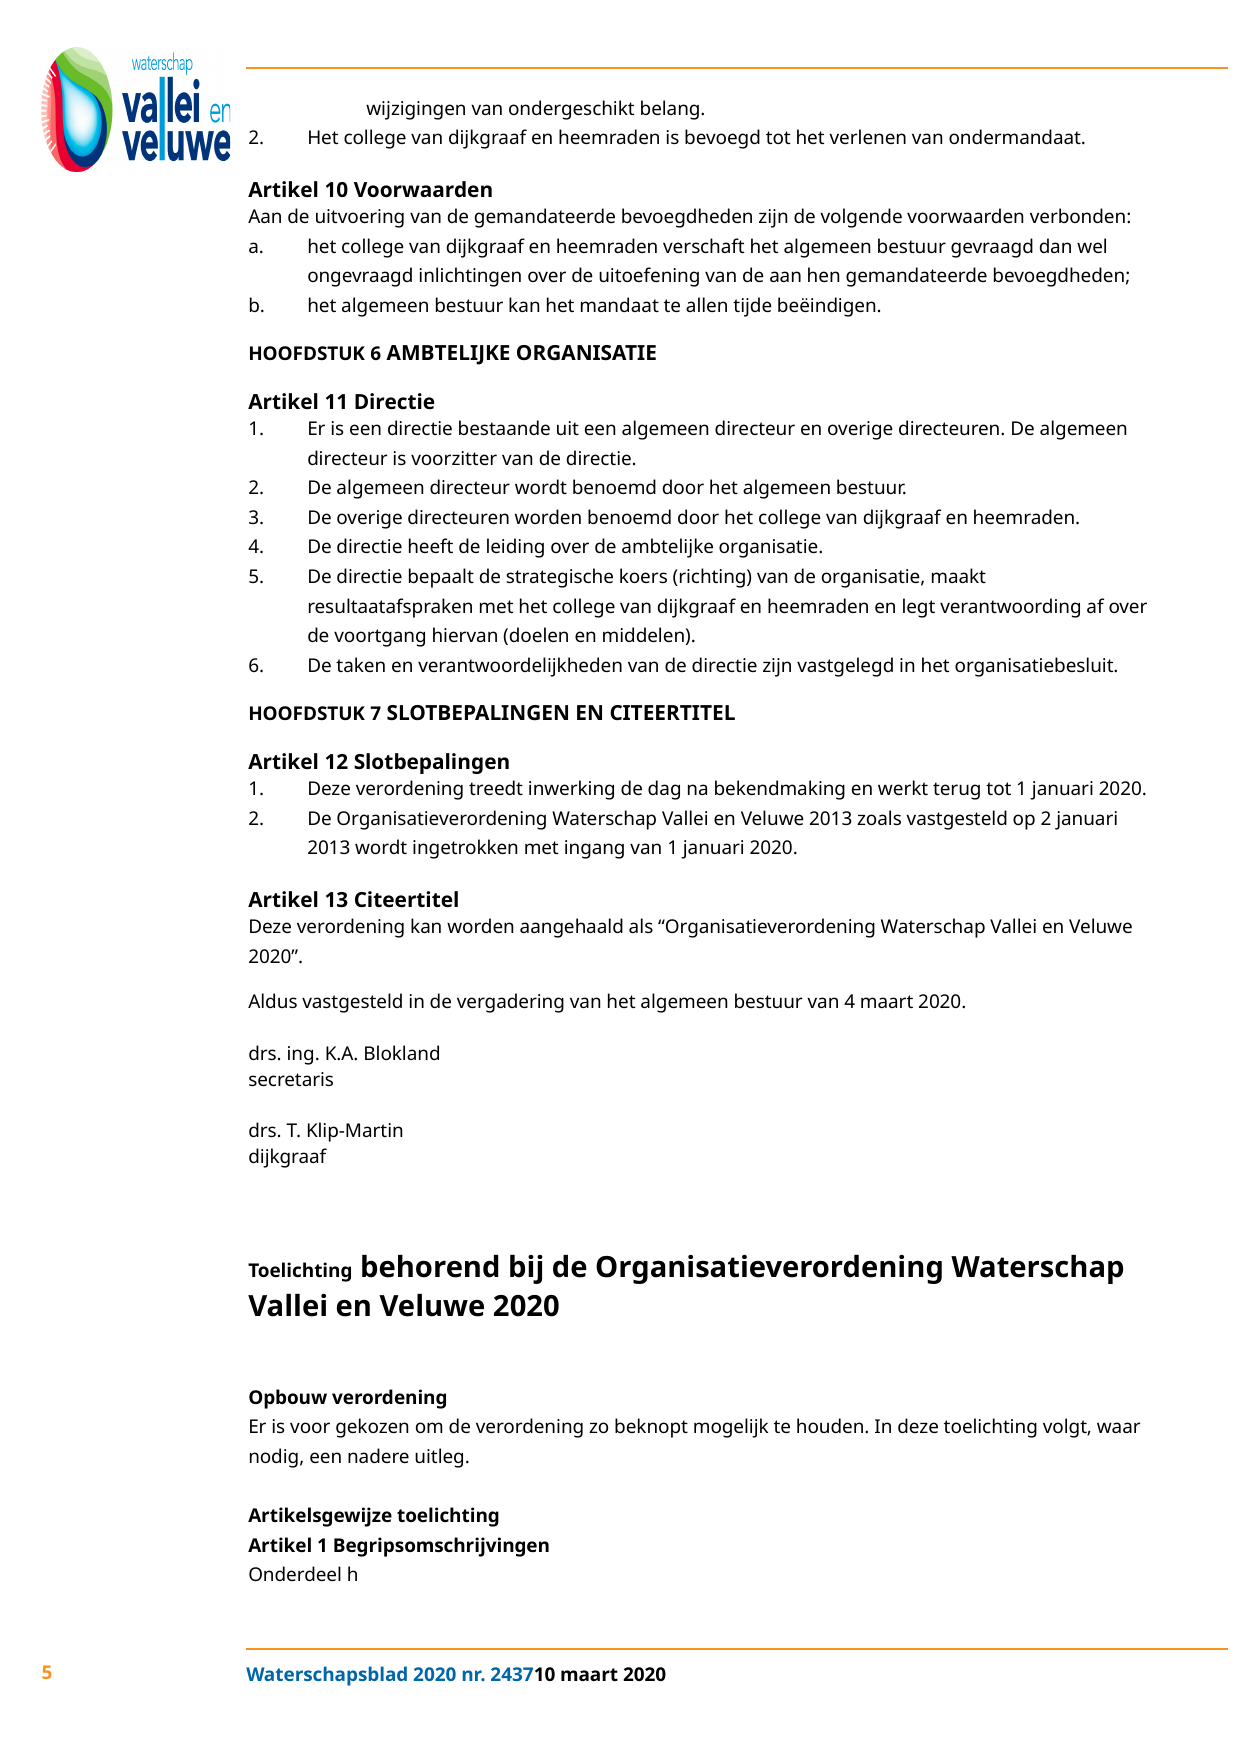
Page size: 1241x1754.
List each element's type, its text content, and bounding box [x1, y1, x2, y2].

text Artikel 1 Begripsomschrijvingen [248, 1532, 1152, 1558]
list De directie bepaalt de strategische koers (richting) van de organisatie, maakt resultaatafspraken met het college van dijkgraaf en heemraden en legt verantwoording af over de voortgang hiervan (doelen en middelen). [248, 563, 1152, 648]
text Opbouw verordening [248, 1384, 1152, 1410]
list wijzigingen van ondergeschikt belang. [307, 95, 1152, 121]
text drs. ing. K.A. Blokland [248, 1040, 1152, 1066]
text HOOFDSTUK 7 SLOTBEPALINGEN EN CITEERTITEL [248, 698, 1152, 726]
text Artikel 11 Directie [248, 387, 1152, 415]
list De algemeen directeur wordt benoemd door het algemeen bestuur. [248, 474, 1152, 500]
text Onderdeel h [248, 1561, 1152, 1587]
text Artikel 10 Voorwaarden [248, 175, 1152, 203]
text Artikel 12 Slotbepalingen [248, 747, 1152, 775]
text HOOFDSTUK 6 AMBTELIJKE ORGANISATIE [248, 338, 1152, 366]
list het college van dijkgraaf en heemraden verschaft het algemeen bestuur gevraagd dan wel ongevraagd inlichtingen over de uitoefening van de aan hen gemandateerde bevoegdheden; [248, 233, 1152, 288]
text drs. T. Klip-Martin [248, 1117, 1152, 1143]
text dijkgraaf [248, 1143, 1152, 1169]
list De taken en verantwoordelijkheden van de directie zijn vastgelegd in het organisatiebesluit. [248, 652, 1152, 678]
text Aan de uitvoering van de gemandateerde bevoegdheden zijn de volgende voorwaarden verbonden: [248, 203, 1152, 229]
text Artikelsgewijze toelichting [248, 1502, 1152, 1528]
text Artikel 13 Citeertitel [248, 885, 1152, 913]
list Er is een directie bestaande uit een algemeen directeur en overige directeuren. De algemeen directeur is voorzitter van de directie. [248, 415, 1152, 471]
text secretaris [248, 1066, 1152, 1091]
list het algemeen bestuur kan het mandaat te allen tijde beëindigen. [248, 292, 1152, 318]
picture [41, 47, 231, 172]
list Deze verordening treedt inwerking de dag na bekendmaking en werkt terug tot 1 januari 2020. [248, 775, 1152, 801]
text Aldus vastgesteld in de vergadering van het algemeen bestuur van 4 maart 2020. [248, 988, 1152, 1014]
list De overige directeuren worden benoemd door het college van dijkgraaf en heemraden. [248, 504, 1152, 530]
text Er is voor gekozen om de verordening zo beknopt mogelijk te houden. In deze toelichting volgt, waar nodig, een nadere uitleg. [248, 1413, 1152, 1469]
text Deze verordening kan worden aangehaald als “Organisatieverordening Waterschap Vallei en Veluwe 2020”. [248, 913, 1152, 969]
list Het college van dijkgraaf en heemraden is bevoegd tot het verlenen van ondermandaat. [248, 124, 1152, 150]
text Toelichting behorend bij de Organisatieverordening Waterschap Vallei en Veluwe 2020 [248, 1246, 1152, 1325]
list De Organisatieverordening Waterschap Vallei en Veluwe 2013 zoals vastgesteld op 2 januari 2013 wordt ingetrokken met ingang van 1 januari 2020. [248, 805, 1152, 860]
list De directie heeft de leiding over de ambtelijke organisatie. [248, 534, 1152, 559]
